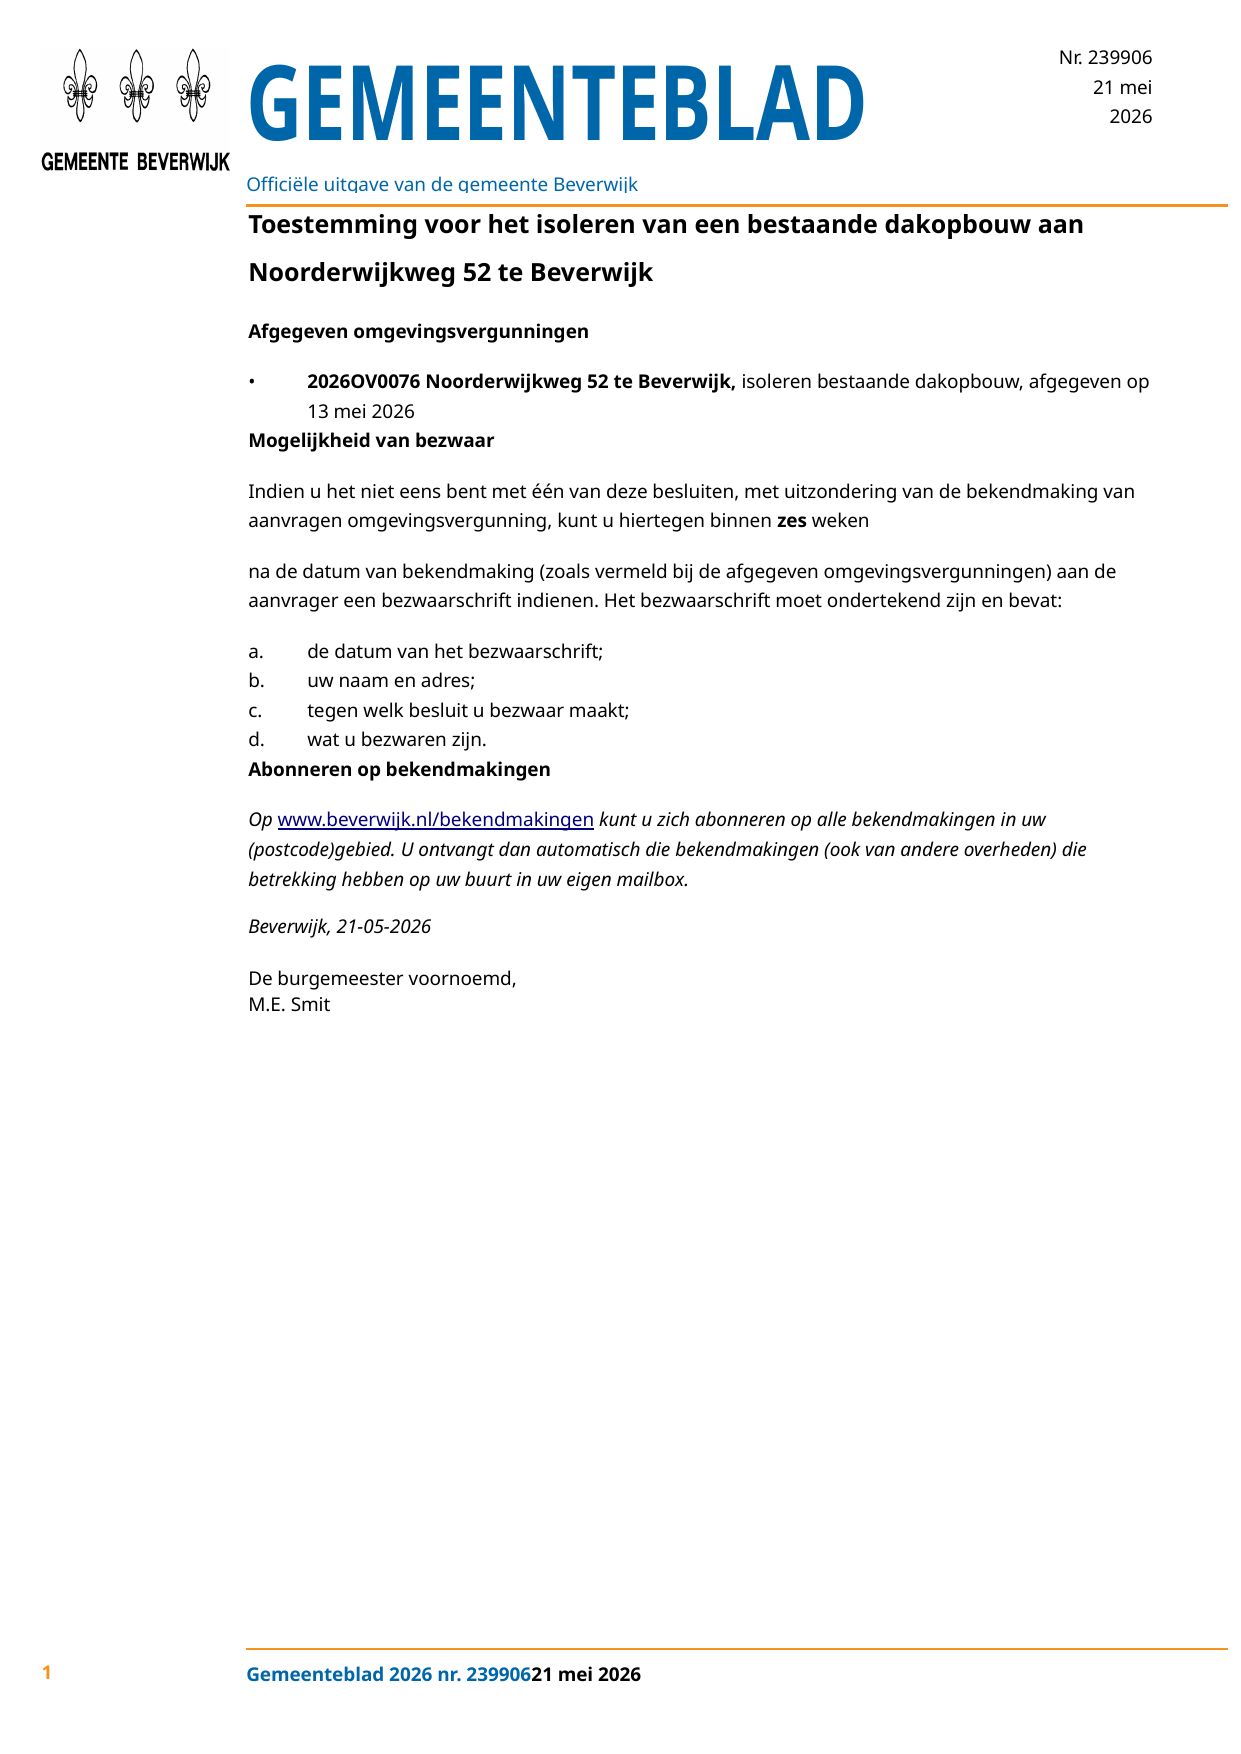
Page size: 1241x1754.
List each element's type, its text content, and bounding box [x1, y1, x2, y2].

list tegen welk besluit u bezwaar maakt; [248, 697, 1152, 723]
list 2026OV0076 Noorderwijkweg 52 te Beverwijk, isoleren bestaande dakopbouw, afgegeven op 13 mei 2026 [248, 368, 1152, 424]
text na de datum van bekendmaking (zoals vermeld bij de afgegeven omgevingsvergunningen) aan de aanvrager een bezwaarschrift indienen. Het bezwaarschrift moet ondertekend zijn en bevat: [248, 558, 1152, 613]
picture [41, 47, 231, 172]
list uw naam en adres; [248, 667, 1152, 693]
text Beverwijk, 21-05-2026 [248, 914, 1152, 939]
text Indien u het niet eens bent met één van deze besluiten, met uitzondering van de bekendmaking van aanvragen omgevingsvergunning, kunt u hiertegen binnen zes weken [248, 478, 1152, 533]
text De burgemeester voornoemd, [248, 965, 1152, 991]
text Toestemming voor het isoleren van een bestaande dakopbouw aan Noorderwijkweg 52 te Beverwijk [248, 207, 1152, 288]
text Mogelijkheid van bezwaar [248, 427, 1152, 453]
list wat u bezwaren zijn. [248, 727, 1152, 752]
list de datum van het bezwaarschrift; [248, 638, 1152, 664]
text Afgegeven omgevingsvergunningen [248, 318, 1152, 344]
text M.E. Smit [248, 991, 1152, 1017]
text Abonneren op bekendmakingen [248, 756, 1152, 782]
text Op www.beverwijk.nl/bekendmakingen kunt u zich abonneren op alle bekendmakingen in uw (postcode)gebied. U ontvangt dan automatisch die bekendmakingen (ook van andere overheden) die betrekking hebben op uw buurt in uw eigen mailbox. [248, 807, 1152, 892]
